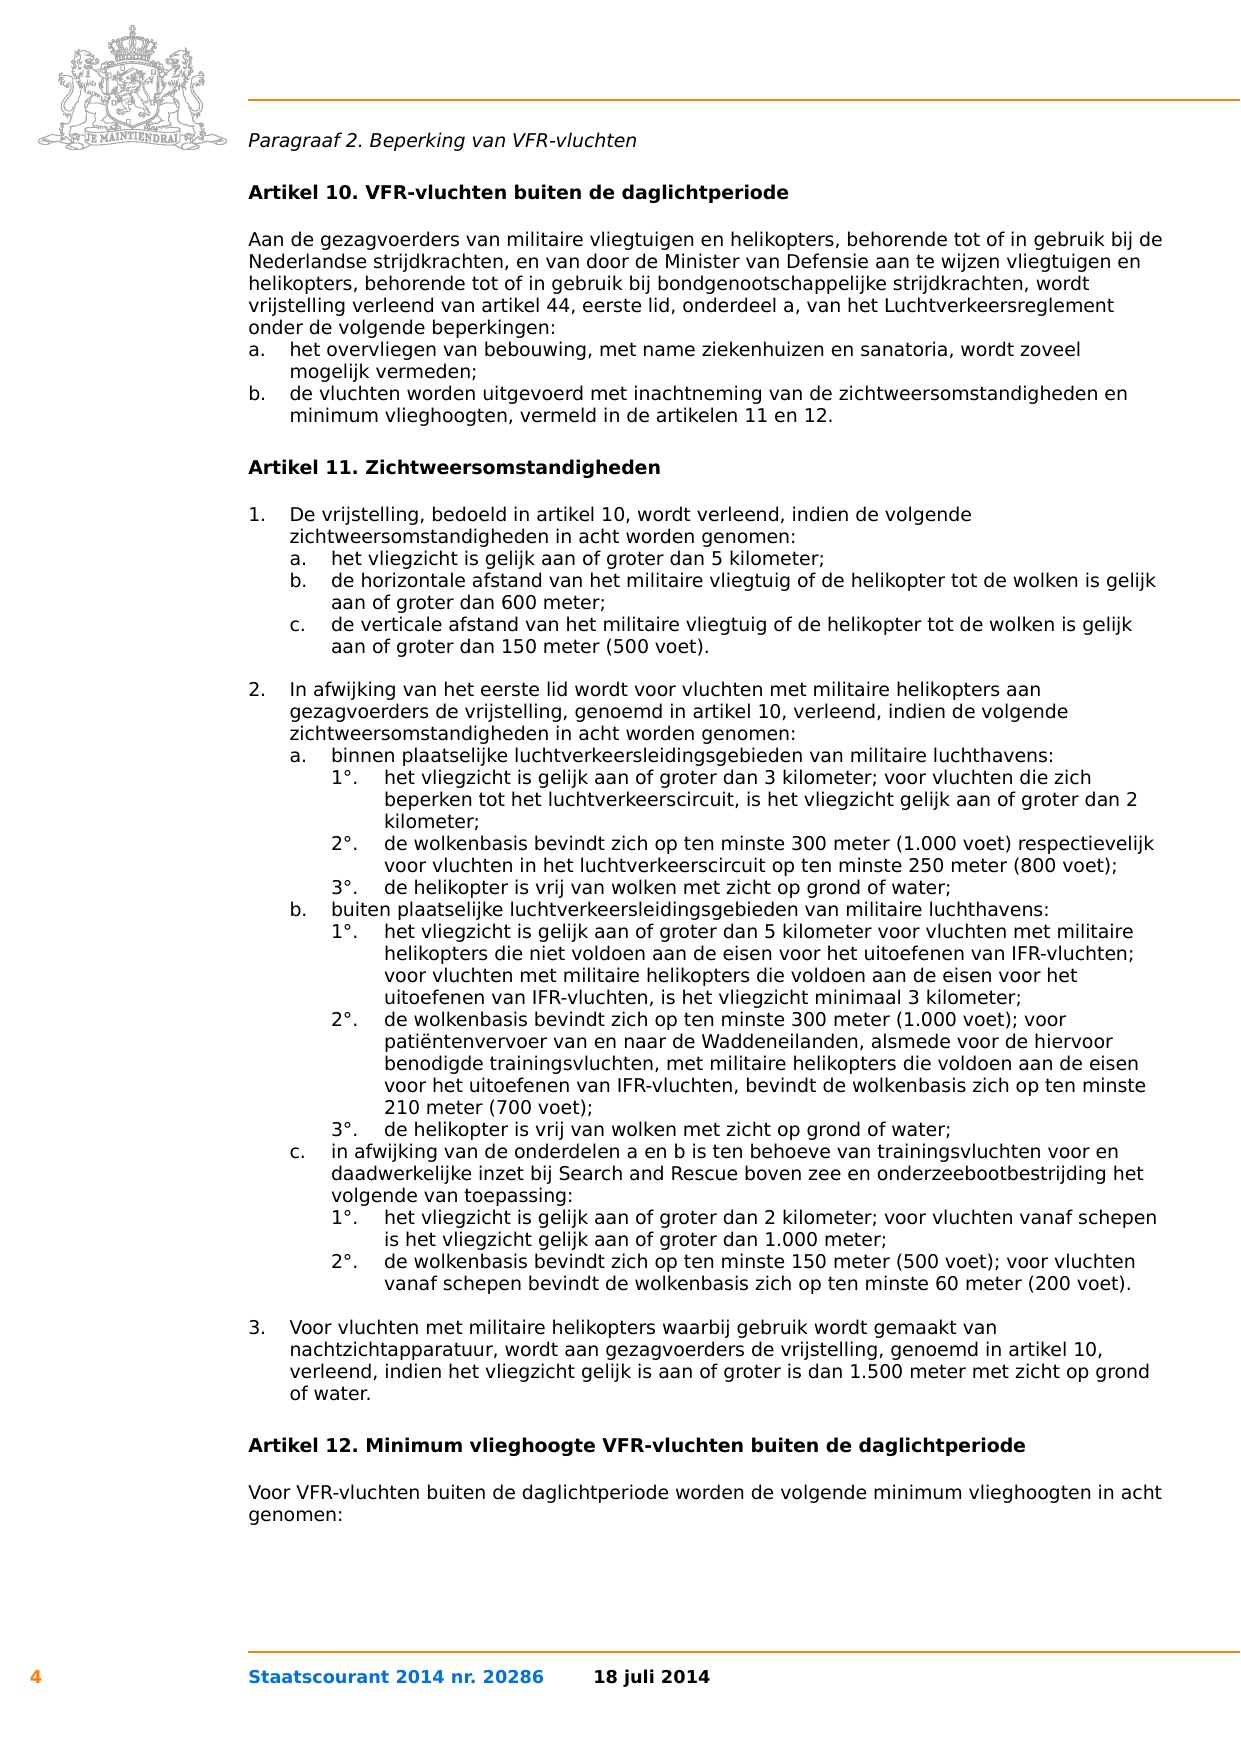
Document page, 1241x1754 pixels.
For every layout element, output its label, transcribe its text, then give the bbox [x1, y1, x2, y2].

text 2°. de wolkenbasis bevindt zich op ten minste 150 meter (500 voet); voor vluchten vanaf schepen bevindt de wolkenbasis zich op ten minste 60 meter (200 voet). [331, 1251, 1163, 1295]
text a. het vliegzicht is gelijk aan of groter dan 5 kilometer; [289, 548, 1163, 569]
text b. de vluchten worden uitgevoerd met inachtneming van de zichtweersomstandigheden en minimum vlieghoogten, vermeld in de artikelen 11 en 12. [248, 383, 1163, 427]
subtitle Artikel 11. Zichtweersomstandigheden [248, 457, 1163, 479]
text a. binnen plaatselijke luchtverkeersleidingsgebieden van militaire luchthavens: [289, 745, 1163, 767]
text 3. Voor vluchten met militaire helikopters waarbij gebruik wordt gemaakt van nachtzichtapparatuur, wordt aan gezagvoerders de vrijstelling, genoemd in artikel 10, verleend, indien het vliegzicht gelijk is aan of groter is dan 1.500 meter met zicht op grond of water. [248, 1317, 1163, 1404]
text 2°. de wolkenbasis bevindt zich op ten minste 300 meter (1.000 voet) respectievelijk voor vluchten in het luchtverkeerscircuit op ten minste 250 meter (800 voet); [331, 833, 1163, 877]
subtitle Artikel 12. Minimum vlieghoogte VFR-vluchten buiten de daglichtperiode [248, 1434, 1163, 1457]
text c. de verticale afstand van het militaire vliegtuig of de helikopter tot de wolken is gelijk aan of groter dan 150 meter (500 voet). [289, 613, 1163, 657]
text 1. De vrijstelling, bedoeld in artikel 10, wordt verleend, indien de volgende zichtweersomstandigheden in acht worden genomen: [248, 504, 1163, 548]
subtitle Paragraaf 2. Beperking van VFR-vluchten [248, 130, 1163, 152]
text 1°. het vliegzicht is gelijk aan of groter dan 5 kilometer voor vluchten met militaire helikopters die niet voldoen aan de eisen voor het uitoefenen van IFR-vluchten; voor vluchten met militaire helikopters die voldoen aan de eisen voor het uitoefenen van IFR-vluchten, is het vliegzicht minimaal 3 kilometer; [331, 921, 1163, 1009]
picture [38, 25, 227, 150]
text Aan de gezagvoerders van militaire vliegtuigen en helikopters, behorende tot of in gebruik bij de Nederlandse strijdkrachten, en van door de Minister van Defensie aan te wijzen vliegtuigen en helikopters, behorende tot of in gebruik bij bondgenootschappelijke strijdkrachten, wordt vrijstelling verleend van artikel 44, eerste lid, onderdeel a, van het Luchtverkeersreglement onder de volgende beperkingen: [248, 229, 1163, 339]
text b. buiten plaatselijke luchtverkeersleidingsgebieden van militaire luchthavens: [289, 899, 1163, 921]
text 2. In afwijking van het eerste lid wordt voor vluchten met militaire helikopters aan gezagvoerders de vrijstelling, genoemd in artikel 10, verleend, indien de volgende zichtweersomstandigheden in acht worden genomen: [248, 679, 1163, 745]
text b. de horizontale afstand van het militaire vliegtuig of de helikopter tot de wolken is gelijk aan of groter dan 600 meter; [289, 569, 1163, 613]
text a. het overvliegen van bebouwing, met name ziekenhuizen en sanatoria, wordt zoveel mogelijk vermeden; [248, 339, 1163, 383]
text 3°. de helikopter is vrij van wolken met zicht op grond of water; [331, 877, 1163, 899]
text 1°. het vliegzicht is gelijk aan of groter dan 3 kilometer; voor vluchten die zich beperken tot het luchtverkeerscircuit, is het vliegzicht gelijk aan of groter dan 2 kilometer; [331, 767, 1163, 833]
text 1°. het vliegzicht is gelijk aan of groter dan 2 kilometer; voor vluchten vanaf schepen is het vliegzicht gelijk aan of groter dan 1.000 meter; [331, 1207, 1163, 1251]
text c. in afwijking van de onderdelen a en b is ten behoeve van trainingsvluchten voor en daadwerkelijke inzet bij Search and Rescue boven zee en onderzeebootbestrijding het volgende van toepassing: [289, 1141, 1163, 1207]
text 3°. de helikopter is vrij van wolken met zicht op grond of water; [331, 1119, 1163, 1141]
text 2°. de wolkenbasis bevindt zich op ten minste 300 meter (1.000 voet); voor patiëntenvervoer van en naar de Waddeneilanden, alsmede voor de hiervoor benodigde trainingsvluchten, met militaire helikopters die voldoen aan de eisen voor het uitoefenen van IFR-vluchten, bevindt de wolkenbasis zich op ten minste 210 meter (700 voet); [331, 1009, 1163, 1119]
subtitle Artikel 10. VFR-vluchten buiten de daglichtperiode [248, 182, 1163, 204]
text Voor VFR-vluchten buiten de daglichtperiode worden de volgende minimum vlieghoogten in acht genomen: [248, 1482, 1163, 1526]
